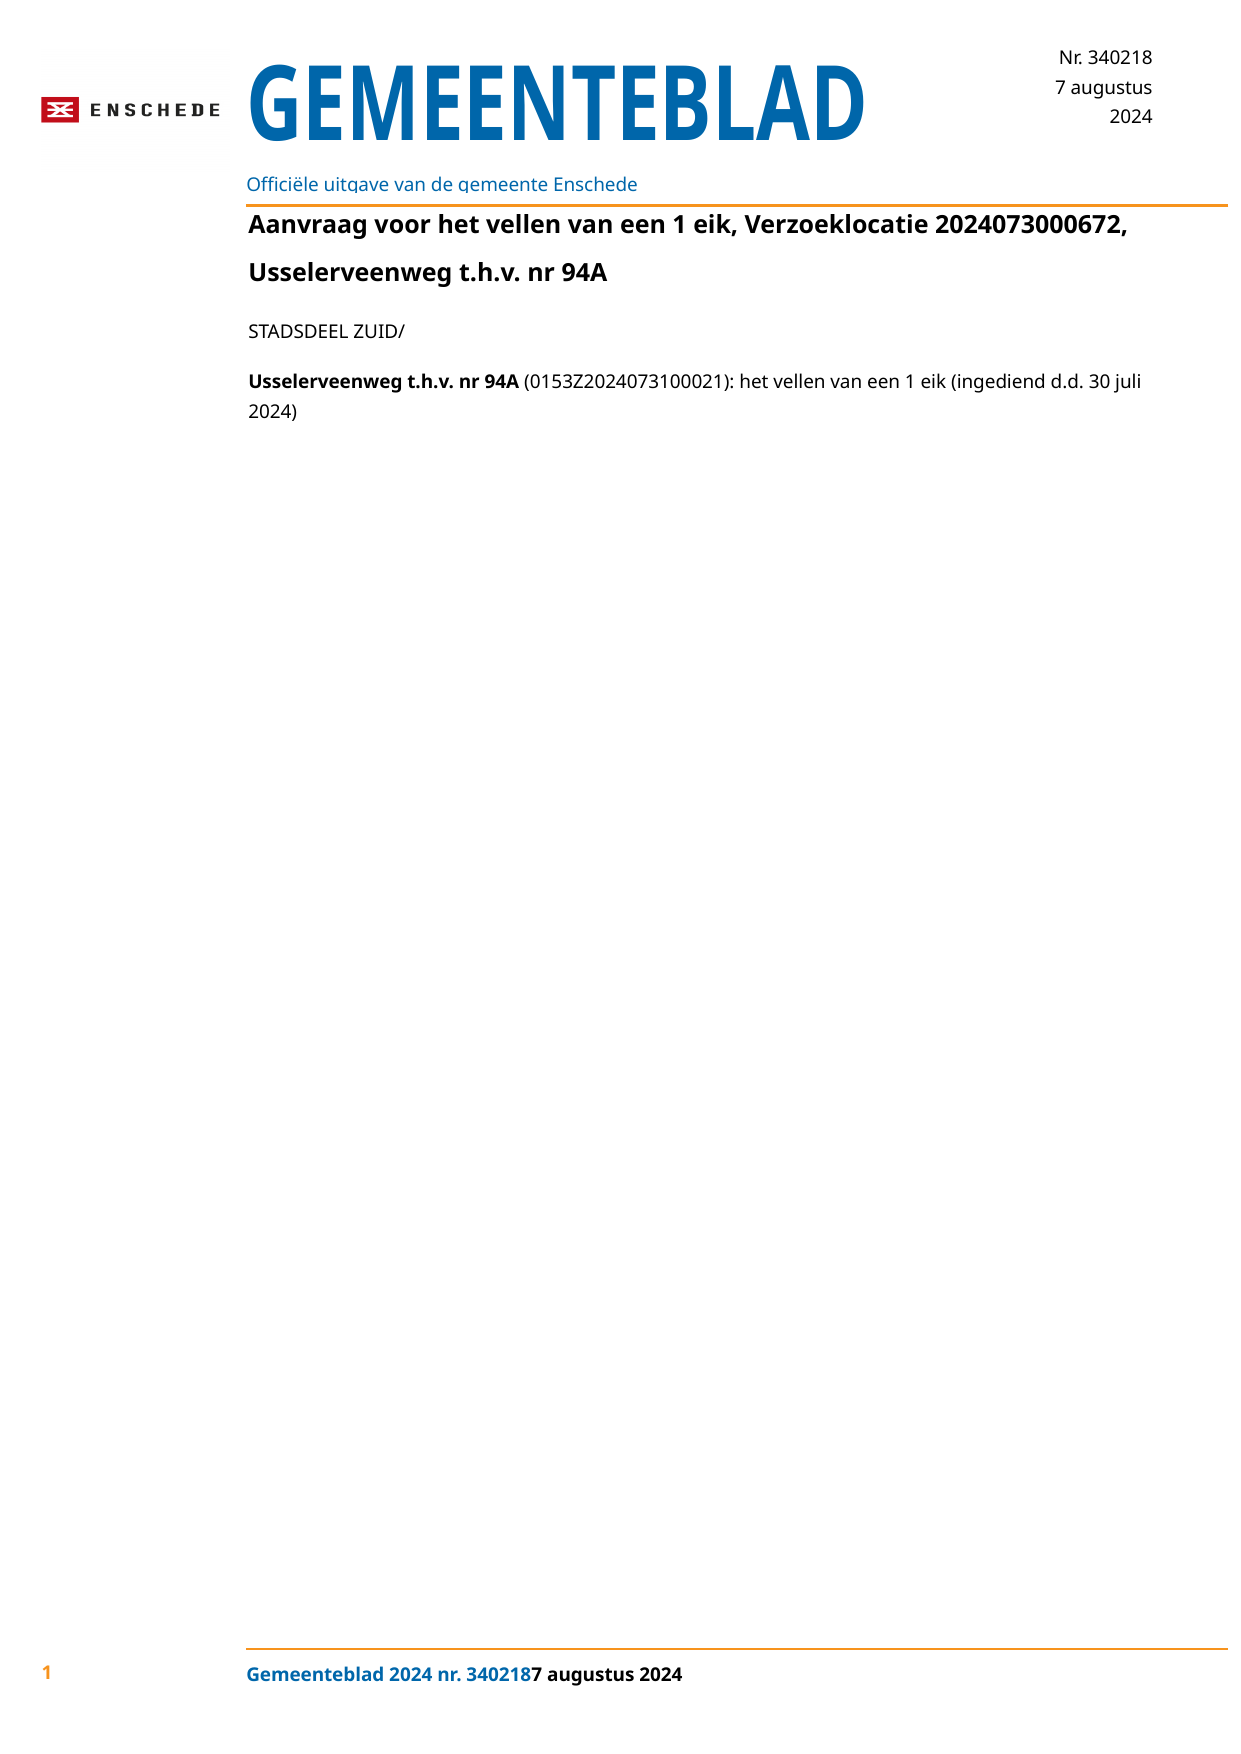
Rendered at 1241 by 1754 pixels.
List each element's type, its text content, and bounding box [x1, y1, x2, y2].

text Aanvraag voor het vellen van een 1 eik, Verzoeklocatie 2024073000672, Usselerveenweg t.h.v. nr 94A [248, 207, 1152, 288]
text Usselerveenweg t.h.v. nr 94A (0153Z2024073100021): het vellen van een 1 eik (ingediend d.d. 30 juli 2024) [248, 368, 1152, 424]
text STADSDEEL ZUID/ [248, 318, 1152, 344]
picture [41, 47, 231, 172]
